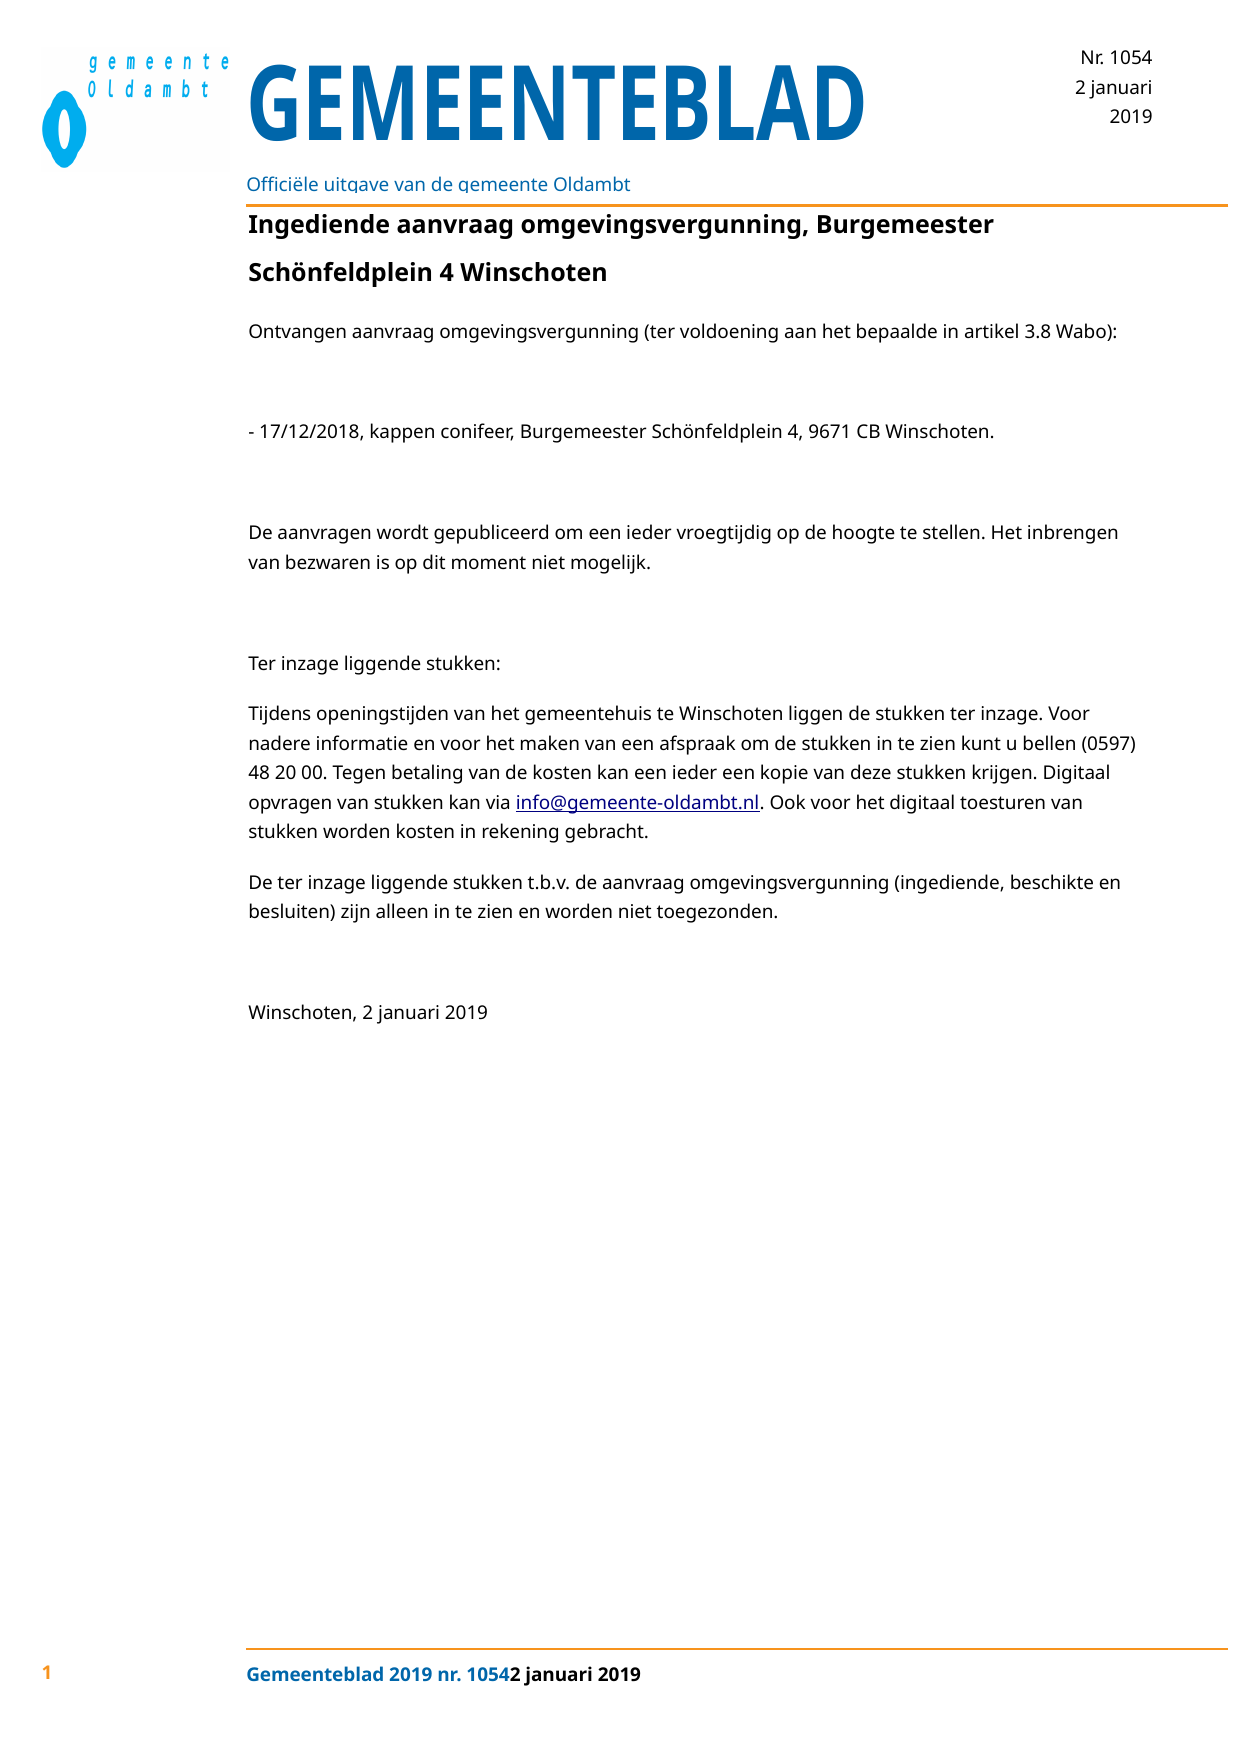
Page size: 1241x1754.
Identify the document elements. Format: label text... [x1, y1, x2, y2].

text Tijdens openingstijden van het gemeentehuis te Winschoten liggen de stukken ter inzage. Voor nadere informatie en voor het maken van een afspraak om de stukken in te zien kunt u bellen (0597) 48 20 00. Tegen betaling van de kosten kan een ieder een kopie van deze stukken krijgen. Digitaal opvragen van stukken kan via info@gemeente-oldambt.nl. Ook voor het digitaal toesturen van stukken worden kosten in rekening gebracht. [248, 700, 1152, 844]
text Ontvangen aanvraag omgevingsvergunning (ter voldoening aan het bepaalde in artikel 3.8 Wabo): [248, 318, 1152, 344]
text Winschoten, 2 januari 2019 [248, 999, 1152, 1025]
text De ter inzage liggende stukken t.b.v. de aanvraag omgevingsvergunning (ingediende, beschikte en besluiten) zijn alleen in te zien en worden niet toegezonden. [248, 869, 1152, 924]
picture [41, 47, 231, 172]
text - 17/12/2018, kappen conifeer, Burgemeester Schönfeldplein 4, 9671 CB Winschoten. [248, 419, 1152, 444]
text Ter inzage liggende stukken: [248, 650, 1152, 676]
text De aanvragen wordt gepubliceerd om een ieder vroegtijdig op de hoogte te stellen. Het inbrengen van bezwaren is op dit moment niet mogelijk. [248, 519, 1152, 575]
text Ingediende aanvraag omgevingsvergunning, Burgemeester Schönfeldplein 4 Winschoten [248, 207, 1152, 288]
